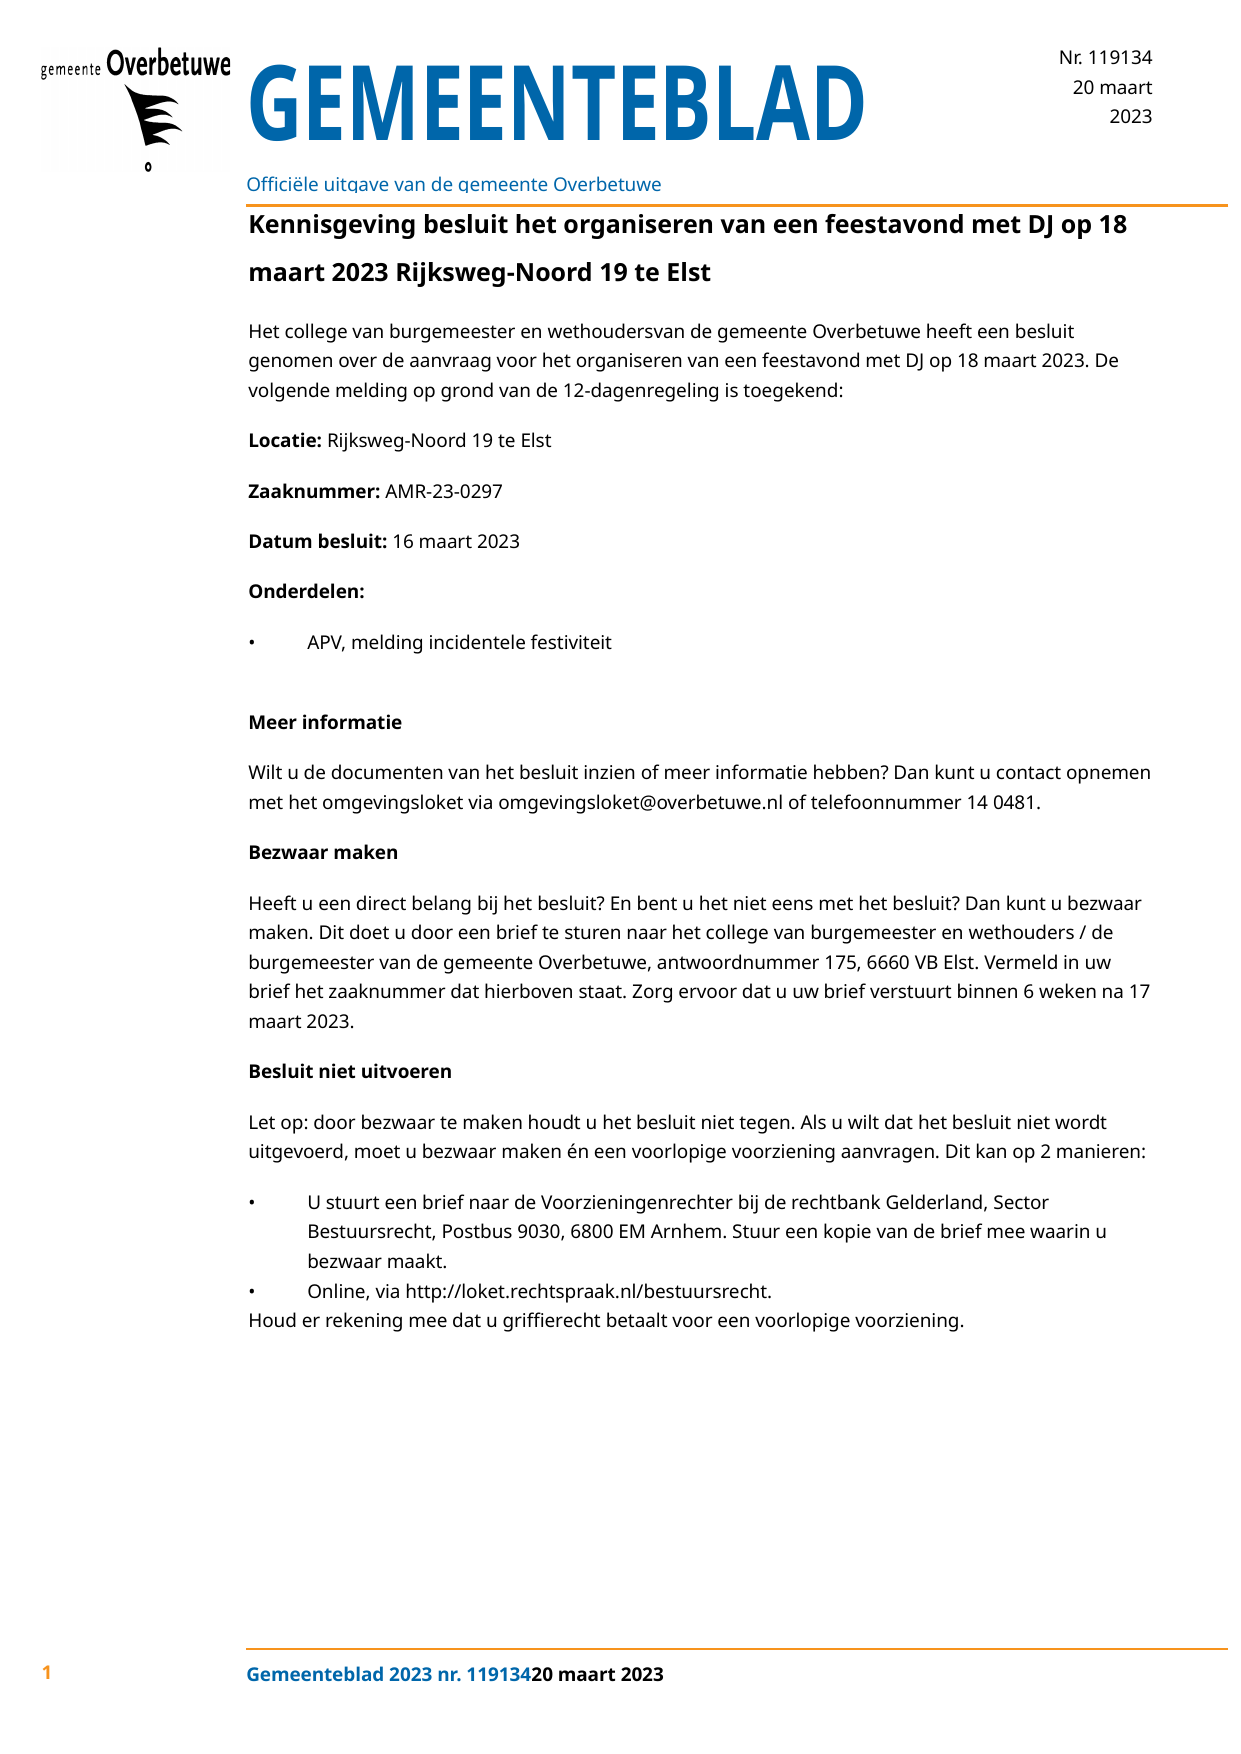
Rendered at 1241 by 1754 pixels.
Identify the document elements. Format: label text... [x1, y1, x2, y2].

text Besluit niet uitvoeren [248, 1059, 1152, 1084]
text Locatie: Rijksweg-Noord 19 te Elst [248, 427, 1152, 453]
text Datum besluit: 16 maart 2023 [248, 528, 1152, 554]
text Houd er rekening mee dat u griffierecht betaalt voor een voorlopige voorziening. [248, 1307, 1152, 1333]
text Bezwaar maken [248, 839, 1152, 865]
list APV, melding incidentele festiviteit [248, 629, 1152, 655]
text Onderdelen: [248, 579, 1152, 604]
text Heeft u een direct belang bij het besluit? En bent u het niet eens met het besluit? Dan kunt u bezwaar maken. Dit doet u door een brief te sturen naar het college van burgemeester en wethouders / de burgemeester van de gemeente Overbetuwe, antwoordnummer 175, 6660 VB Elst. Vermeld in uw brief het zaaknummer dat hierboven staat. Zorg ervoor dat u uw brief verstuurt binnen 6 weken na 17 maart 2023. [248, 890, 1152, 1034]
list U stuurt een brief naar de Voorzieningenrechter bij de rechtbank Gelderland, Sector Bestuursrecht, Postbus 9030, 6800 EM Arnhem. Stuur een kopie van de brief mee waarin u bezwaar maakt. [248, 1189, 1152, 1274]
text Wilt u de documenten van het besluit inzien of meer informatie hebben? Dan kunt u contact opnemen met het omgevingsloket via omgevingsloket@overbetuwe.nl of telefoonnummer 14 0481. [248, 759, 1152, 815]
text Kennisgeving besluit het organiseren van een feestavond met DJ op 18 maart 2023 Rijksweg-Noord 19 te Elst [248, 207, 1152, 288]
list Online, via http://loket.rechtspraak.nl/bestuursrecht. [248, 1278, 1152, 1304]
text Het college van burgemeester en wethoudersvan de gemeente Overbetuwe heeft een besluit genomen over de aanvraag voor het organiseren van een feestavond met DJ op 18 maart 2023. De volgende melding op grond van de 12-dagenregeling is toegekend: [248, 318, 1152, 403]
text Meer informatie [248, 709, 1152, 735]
picture [41, 47, 231, 172]
text Zaaknummer: AMR-23-0297 [248, 478, 1152, 504]
text Let op: door bezwaar te maken houdt u het besluit niet tegen. Als u wilt dat het besluit niet wordt uitgevoerd, moet u bezwaar maken én een voorlopige voorziening aanvragen. Dit kan op 2 manieren: [248, 1109, 1152, 1164]
